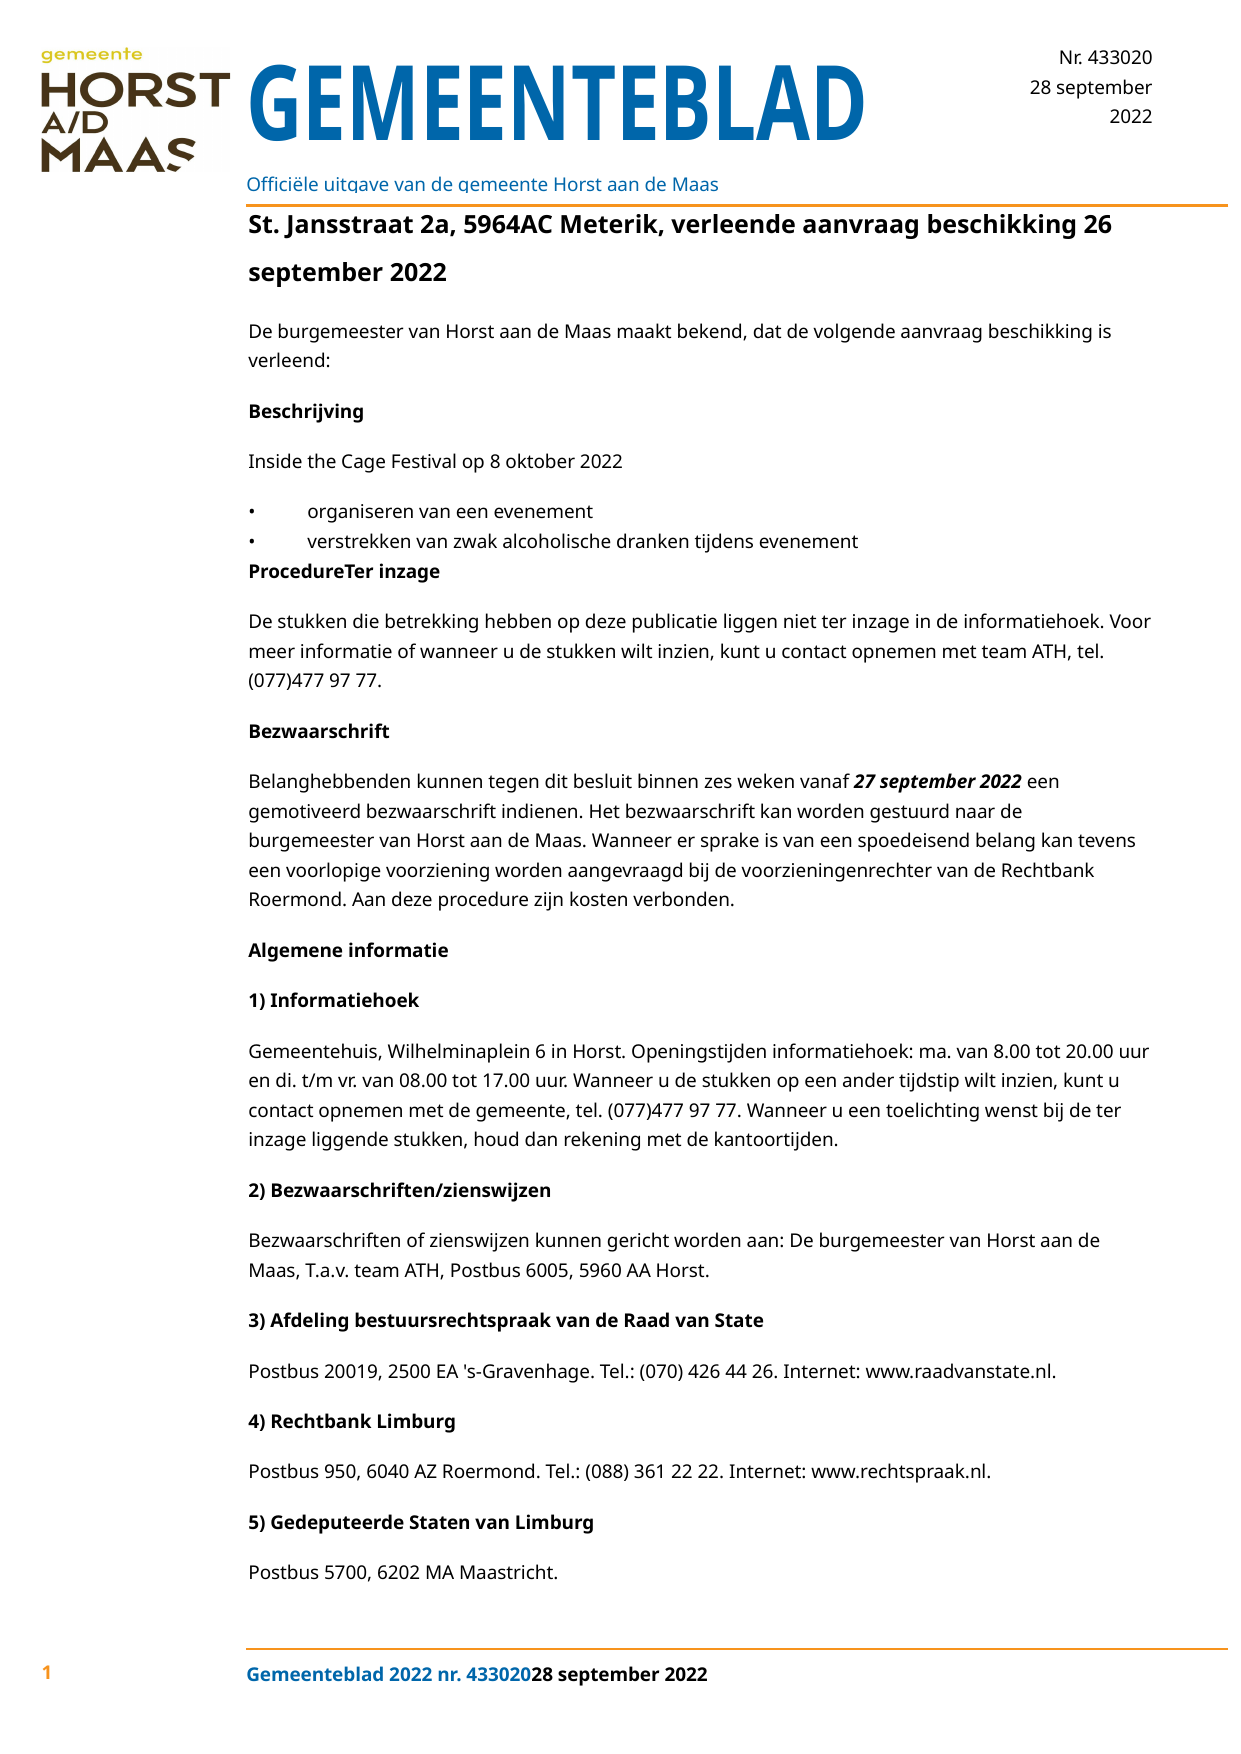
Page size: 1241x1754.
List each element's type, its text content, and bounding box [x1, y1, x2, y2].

text 3) Afdeling bestuursrechtspraak van de Raad van State [248, 1307, 1152, 1333]
text 5) Gedeputeerde Staten van Limburg [248, 1509, 1152, 1535]
text ProcedureTer inzage [248, 558, 1152, 584]
text Postbus 950, 6040 AZ Roermond. Tel.: (088) 361 22 22. Internet: www.rechtspraak.nl. [248, 1459, 1152, 1484]
text De stukken die betrekking hebben op deze publicatie liggen niet ter inzage in de informatiehoek. Voor meer informatie of wanneer u de stukken wilt inzien, kunt u contact opnemen met team ATH, tel. (077)477 97 77. [248, 608, 1152, 693]
text Bezwaarschriften of zienswijzen kunnen gericht worden aan: De burgemeester van Horst aan de Maas, T.a.v. team ATH, Postbus 6005, 5960 AA Horst. [248, 1227, 1152, 1283]
text 1) Informatiehoek [248, 987, 1152, 1013]
text St. Jansstraat 2a, 5964AC Meterik, verleende aanvraag beschikking 26 september 2022 [248, 207, 1152, 288]
text Bezwaarschrift [248, 718, 1152, 744]
text Inside the Cage Festival op 8 oktober 2022 [248, 448, 1152, 474]
text Postbus 5700, 6202 MA Maastricht. [248, 1559, 1152, 1585]
text Postbus 20019, 2500 EA 's-Gravenhage. Tel.: (070) 426 44 26. Internet: www.raadvanstate.nl. [248, 1358, 1152, 1384]
text Beschrijving [248, 398, 1152, 424]
text Algemene informatie [248, 937, 1152, 963]
text De burgemeester van Horst aan de Maas maakt bekend, dat de volgende aanvraag beschikking is verleend: [248, 318, 1152, 373]
picture [41, 47, 231, 172]
list verstrekken van zwak alcoholische dranken tijdens evenement [248, 528, 1152, 554]
text Belanghebbenden kunnen tegen dit besluit binnen zes weken vanaf 27 september 2022 een gemotiveerd bezwaarschrift indienen. Het bezwaarschrift kan worden gestuurd naar de burgemeester van Horst aan de Maas. Wanneer er sprake is van een spoedeisend belang kan tevens een voorlopige voorziening worden aangevraagd bij de voorzieningenrechter van de Rechtbank Roermond. Aan deze procedure zijn kosten verbonden. [248, 768, 1152, 912]
text 4) Rechtbank Limburg [248, 1408, 1152, 1434]
list organiseren van een evenement [248, 499, 1152, 524]
text Gemeentehuis, Wilhelminaplein 6 in Horst. Openingstijden informatiehoek: ma. van 8.00 tot 20.00 uur en di. t/m vr. van 08.00 tot 17.00 uur. Wanneer u de stukken op een ander tijdstip wilt inzien, kunt u contact opnemen met de gemeente, tel. (077)477 97 77. Wanneer u een toelichting wenst bij de ter inzage liggende stukken, houd dan rekening met de kantoortijden. [248, 1038, 1152, 1152]
text 2) Bezwaarschriften/zienswijzen [248, 1177, 1152, 1203]
